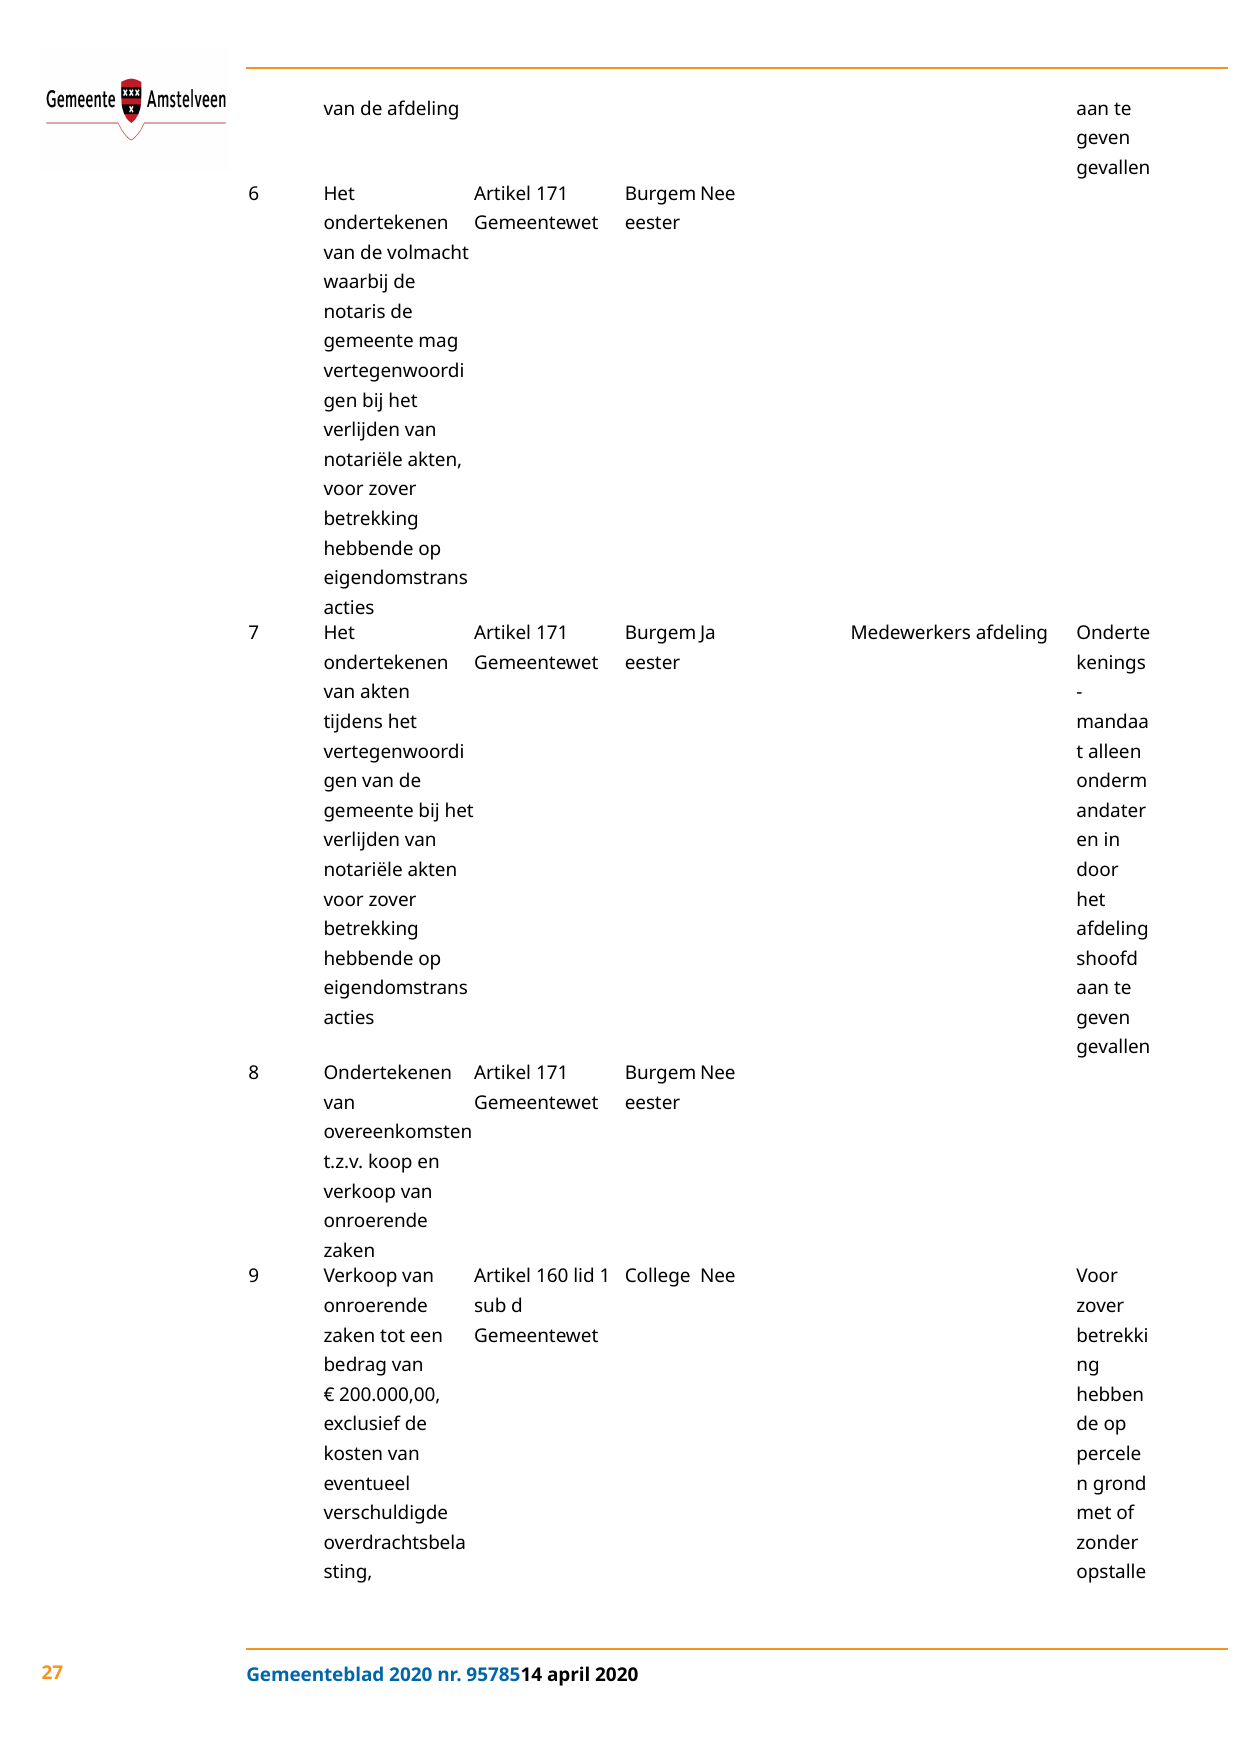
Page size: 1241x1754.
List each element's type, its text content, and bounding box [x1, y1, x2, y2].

table_cell Nee [700, 1263, 850, 1584]
picture [41, 47, 231, 172]
table_cell Ondertekenen van overeenkomsten t.z.v. koop en verkoop van onroerende zaken [323, 1060, 474, 1263]
table_cell [625, 95, 700, 180]
table_cell Artikel 171 Gemeentewet [474, 1060, 624, 1263]
table_cell [700, 95, 850, 180]
table_cell [850, 1263, 1076, 1584]
table_cell [850, 1060, 1076, 1263]
table_cell Artikel 171 Gemeentewet [474, 180, 624, 619]
table_cell Ja [700, 620, 850, 1059]
table_cell van de afdeling [323, 95, 474, 180]
table_cell Voor zover betrekking hebbende op percelen grond met of zonder opstalle [1076, 1263, 1152, 1584]
table_cell Nee [700, 1060, 850, 1263]
table_cell Medewerkers afdeling [850, 620, 1076, 1059]
table_cell [1076, 1060, 1152, 1263]
table_cell Burgemeester [625, 180, 700, 619]
table_cell 8 [248, 1060, 323, 1263]
table_cell Ondertekenings-mandaat alleen ondermandateren in door het afdelingshoofd aan te geven gevallen [1076, 620, 1152, 1059]
table_cell [1076, 180, 1152, 619]
table_cell [850, 95, 1076, 180]
table_cell Artikel 171 Gemeentewet [474, 620, 624, 1059]
table_cell Burgemeester [625, 1060, 700, 1263]
table_cell [474, 95, 624, 180]
table_cell Het ondertekenen van de volmacht waarbij de notaris de gemeente mag vertegenwoordigen bij het verlijden van notariële akten, voor zover betrekking hebbende op eigendomstransacties [323, 180, 474, 619]
table_cell [850, 180, 1076, 619]
table_cell 9 [248, 1263, 323, 1584]
table_cell 7 [248, 620, 323, 1059]
table_cell aan te geven gevallen [1076, 95, 1152, 180]
table_cell [248, 95, 323, 180]
table_cell College [625, 1263, 700, 1584]
table_cell Het ondertekenen van akten tijdens het vertegenwoordigen van de gemeente bij het verlijden van notariële akten voor zover betrekking hebbende op eigendomstransacties [323, 620, 474, 1059]
table_cell 6 [248, 180, 323, 619]
table_cell Burgemeester [625, 620, 700, 1059]
table_cell Artikel 160 lid 1 sub d Gemeentewet [474, 1263, 624, 1584]
table_cell Nee [700, 180, 850, 619]
table_cell Verkoop van onroerende zaken tot een bedrag van € 200.000,00, exclusief de kosten van eventueel verschuldigde overdrachtsbelasting, [323, 1263, 474, 1584]
